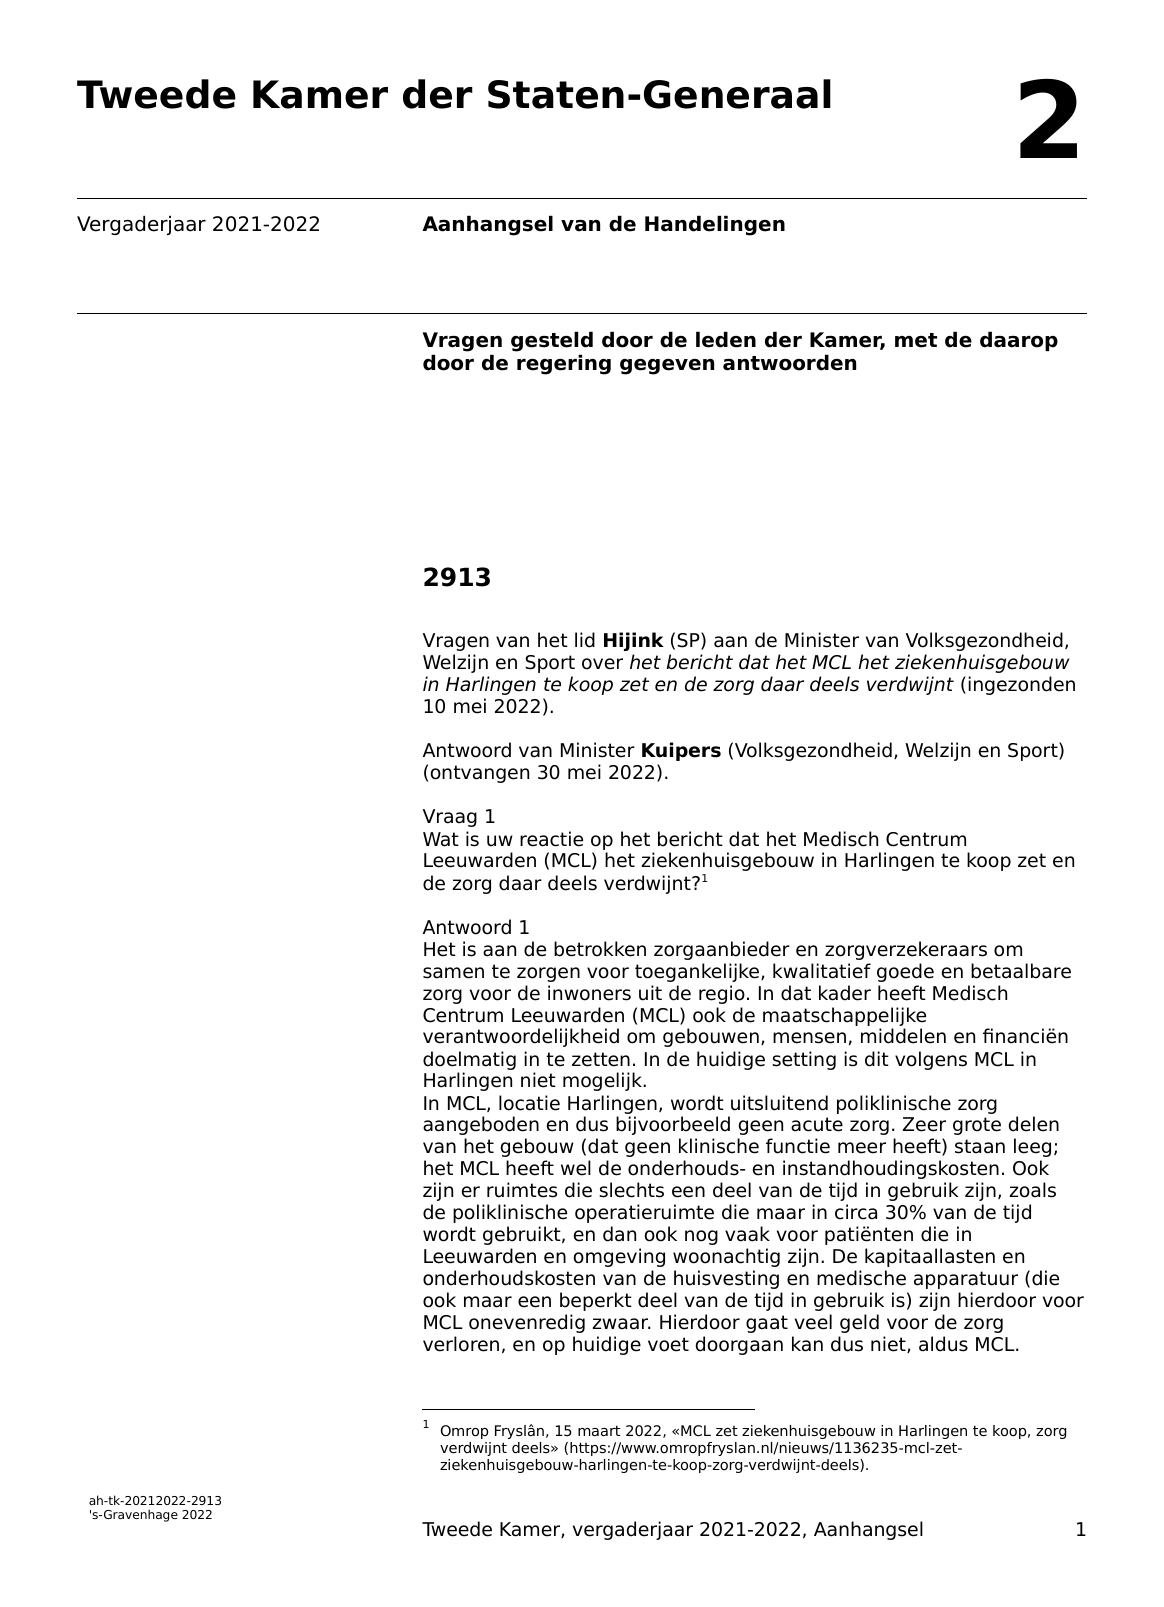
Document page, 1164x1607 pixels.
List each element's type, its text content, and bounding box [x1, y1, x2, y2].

text Antwoord 1 [422, 917, 1087, 938]
text Antwoord van Minister Kuipers (Volksgezondheid, Welzijn en Sport) (ontvangen 30 mei 2022). [422, 740, 1087, 784]
table_header Tweede Kamer der Staten-Generaal [77, 59, 886, 198]
table_cell [77, 314, 422, 375]
text Vragen van het lid Hijink (SP) aan de Minister van Volksgezondheid, Welzijn en Sport over het bericht dat het MCL het ziekenhuisgebouw in Harlingen te koop zet en de zorg daar deels verdwijnt (ingezonden 10 mei 2022). [422, 630, 1087, 718]
table_cell Vergaderjaar 2021-2022 [77, 199, 422, 313]
text Omrop Fryslân, 15 maart 2022, «MCL zet ziekenhuisgebouw in Harlingen te koop, zorg verdwijnt deels» (https://www.omropfryslan.nl/nieuws/1136235-mcl-zet-ziekenhuisgebouw-harlingen-te-koop-zorg-verdwijnt-deels). [422, 1418, 1087, 1474]
text ah-tk-20212022-2913 [88, 1494, 323, 1508]
table_cell Vragen gesteld door de leden der Kamer, met de daarop door de regering gegeven antwoorden [422, 314, 1087, 375]
table_cell Aanhangsel van de Handelingen [422, 199, 1087, 313]
text 's-Gravenhage 2022 [88, 1508, 323, 1522]
text Het is aan de betrokken zorgaanbieder en zorgverzekeraars om samen te zorgen voor toegankelijke, kwalitatief goede en betaalbare zorg voor de inwoners uit de regio. In dat kader heeft Medisch Centrum Leeuwarden (MCL) ook de maatschappelijke verantwoordelijkheid om gebouwen, mensen, middelen en financiën doelmatig in te zetten. In de huidige setting is dit volgens MCL in Harlingen niet mogelijk. [422, 938, 1087, 1092]
table_header 2 [886, 59, 1087, 198]
text Vraag 1 [422, 806, 1087, 828]
text 2913 [422, 563, 1087, 592]
text Wat is uw reactie op het bericht dat het Medisch Centrum Leeuwarden (MCL) het ziekenhuisgebouw in Harlingen te koop zet en de zorg daar deels verdwijnt? [422, 828, 1087, 894]
text In MCL, locatie Harlingen, wordt uitsluitend poliklinische zorg aangeboden en dus bijvoorbeeld geen acute zorg. Zeer grote delen van het gebouw (dat geen klinische functie meer heeft) staan leeg; het MCL heeft wel de onderhouds- en instandhoudingskosten. Ook zijn er ruimtes die slechts een deel van de tijd in gebruik zijn, zoals de poliklinische operatieruimte die maar in circa 30% van de tijd wordt gebruikt, en dan ook nog vaak voor patiënten die in Leeuwarden en omgeving woonachtig zijn. De kapitaallasten en onderhoudskosten van de huisvesting en medische apparatuur (die ook maar een beperkt deel van de tijd in gebruik is) zijn hierdoor voor MCL onevenredig zwaar. Hierdoor gaat veel geld voor de zorg verloren, en op huidige voet doorgaan kan dus niet, aldus MCL. [422, 1092, 1087, 1356]
